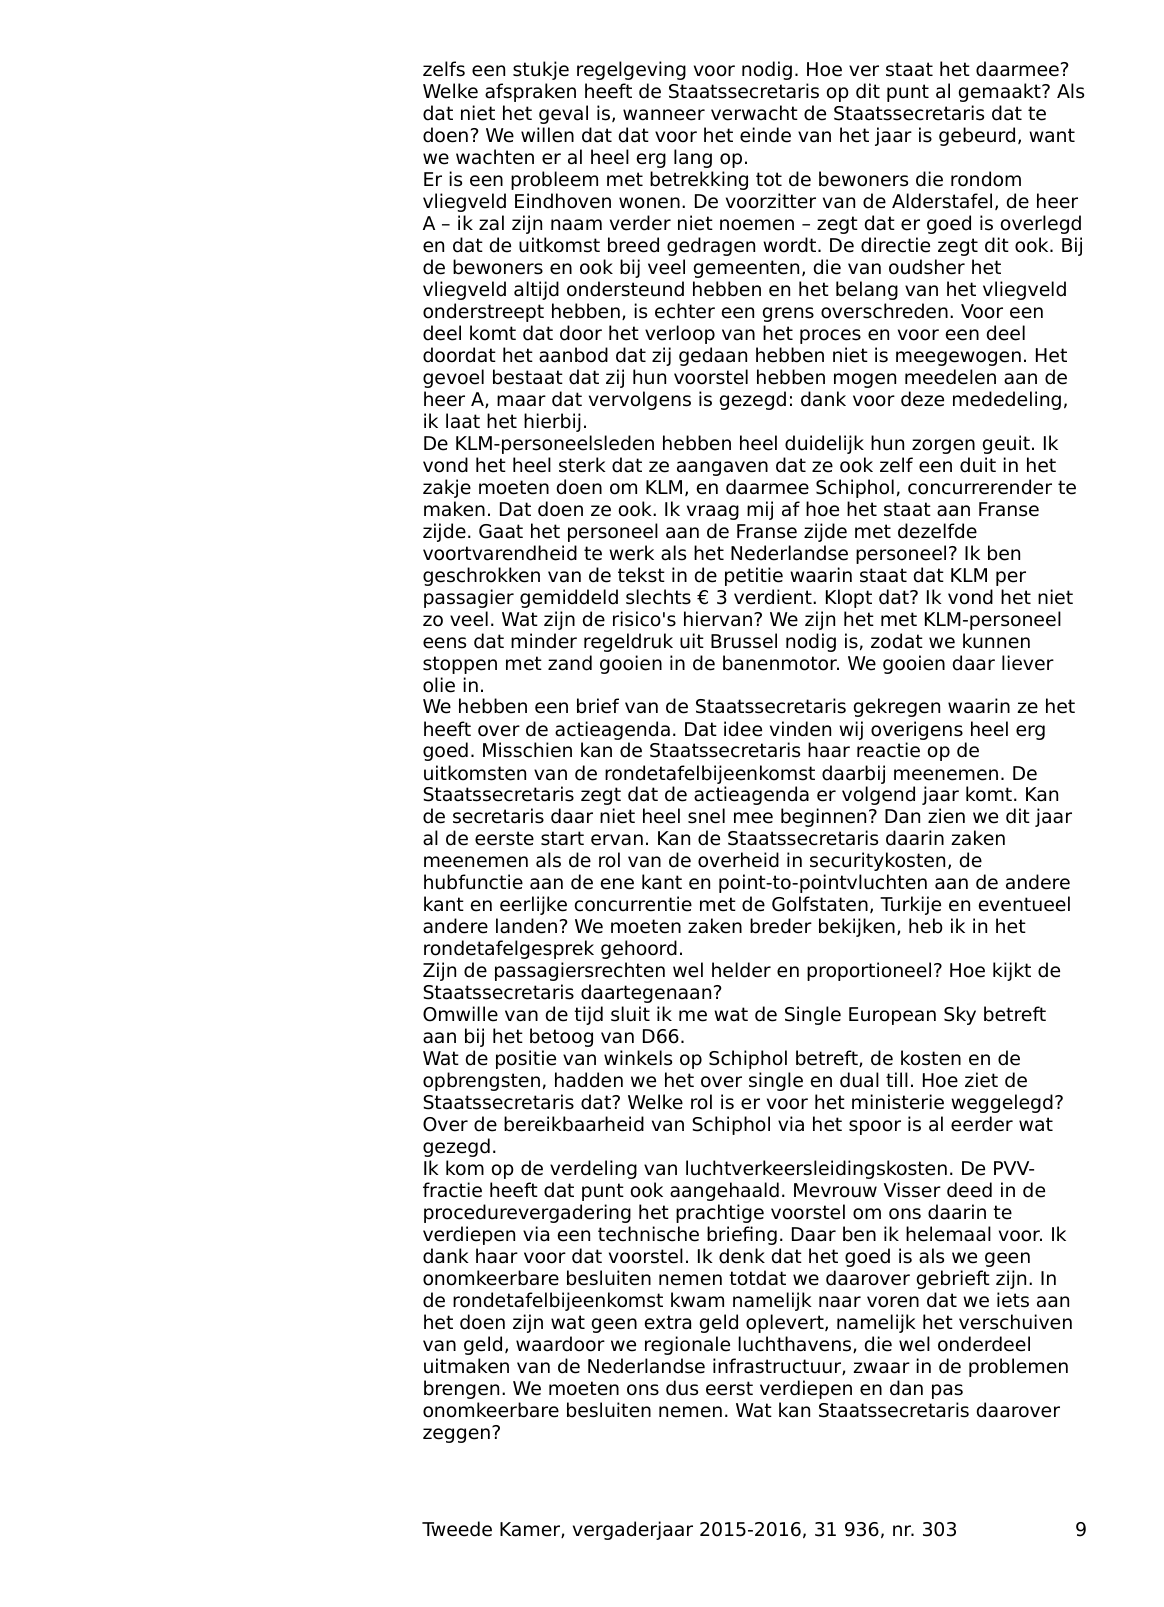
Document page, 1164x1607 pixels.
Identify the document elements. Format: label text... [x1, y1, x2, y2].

text Wat de positie van winkels op Schiphol betreft, de kosten en de opbrengsten, hadden we het over single en dual till. Hoe ziet de Staatssecretaris dat? Welke rol is er voor het ministerie weggelegd? [422, 1048, 1087, 1114]
text Omwille van de tijd sluit ik me wat de Single European Sky betreft aan bij het betoog van D66. [422, 1004, 1087, 1048]
text Er is een probleem met betrekking tot de bewoners die rondom vliegveld Eindhoven wonen. De voorzitter van de Alderstafel, de heer A – ik zal zijn naam verder niet noemen – zegt dat er goed is overlegd en dat de uitkomst breed gedragen wordt. De directie zegt dit ook. Bij de bewoners en ook bij veel gemeenten, die van oudsher het vliegveld altijd ondersteund hebben en het belang van het vliegveld onderstreept hebben, is echter een grens overschreden. Voor een deel komt dat door het verloop van het proces en voor een deel doordat het aanbod dat zij gedaan hebben niet is meegewogen. Het gevoel bestaat dat zij hun voorstel hebben mogen meedelen aan de heer A, maar dat vervolgens is gezegd: dank voor deze mededeling, ik laat het hierbij. [422, 169, 1087, 433]
text Ik kom op de verdeling van luchtverkeersleidingskosten. De PVV-fractie heeft dat punt ook aangehaald. Mevrouw Visser deed in de procedurevergadering het prachtige voorstel om ons daarin te verdiepen via een technische briefing. Daar ben ik helemaal voor. Ik dank haar voor dat voorstel. Ik denk dat het goed is als we geen onomkeerbare besluiten nemen totdat we daarover gebrieft zijn. In de rondetafelbijeenkomst kwam namelijk naar voren dat we iets aan het doen zijn wat geen extra geld oplevert, namelijk het verschuiven van geld, waardoor we regionale luchthavens, die wel onderdeel uitmaken van de Nederlandse infrastructuur, zwaar in de problemen brengen. We moeten ons dus eerst verdiepen en dan pas onomkeerbare besluiten nemen. Wat kan Staatssecretaris daarover zeggen? [422, 1158, 1087, 1444]
text Over de bereikbaarheid van Schiphol via het spoor is al eerder wat gezegd. [422, 1114, 1087, 1158]
text zelfs een stukje regelgeving voor nodig. Hoe ver staat het daarmee? Welke afspraken heeft de Staatssecretaris op dit punt al gemaakt? Als dat niet het geval is, wanneer verwacht de Staatssecretaris dat te doen? We willen dat dat voor het einde van het jaar is gebeurd, want we wachten er al heel erg lang op. [422, 59, 1087, 169]
text Zijn de passagiersrechten wel helder en proportioneel? Hoe kijkt de Staatssecretaris daartegenaan? [422, 960, 1087, 1004]
text We hebben een brief van de Staatssecretaris gekregen waarin ze het heeft over de actieagenda. Dat idee vinden wij overigens heel erg goed. Misschien kan de Staatssecretaris haar reactie op de uitkomsten van de rondetafelbijeenkomst daarbij meenemen. De Staatssecretaris zegt dat de actieagenda er volgend jaar komt. Kan de secretaris daar niet heel snel mee beginnen? Dan zien we dit jaar al de eerste start ervan. Kan de Staatssecretaris daarin zaken meenemen als de rol van de overheid in securitykosten, de hubfunctie aan de ene kant en point-to-pointvluchten aan de andere kant en eerlijke concurrentie met de Golfstaten, Turkije en eventueel andere landen? We moeten zaken breder bekijken, heb ik in het rondetafelgesprek gehoord. [422, 696, 1087, 960]
text De KLM-personeelsleden hebben heel duidelijk hun zorgen geuit. Ik vond het heel sterk dat ze aangaven dat ze ook zelf een duit in het zakje moeten doen om KLM, en daarmee Schiphol, concurrerender te maken. Dat doen ze ook. Ik vraag mij af hoe het staat aan Franse zijde. Gaat het personeel aan de Franse zijde met dezelfde voortvarendheid te werk als het Nederlandse personeel? Ik ben geschrokken van de tekst in de petitie waarin staat dat KLM per passagier gemiddeld slechts € 3 verdient. Klopt dat? Ik vond het niet zo veel. Wat zijn de risico's hiervan? We zijn het met KLM-personeel eens dat minder regeldruk uit Brussel nodig is, zodat we kunnen stoppen met zand gooien in de banenmotor. We gooien daar liever olie in. [422, 433, 1087, 696]
